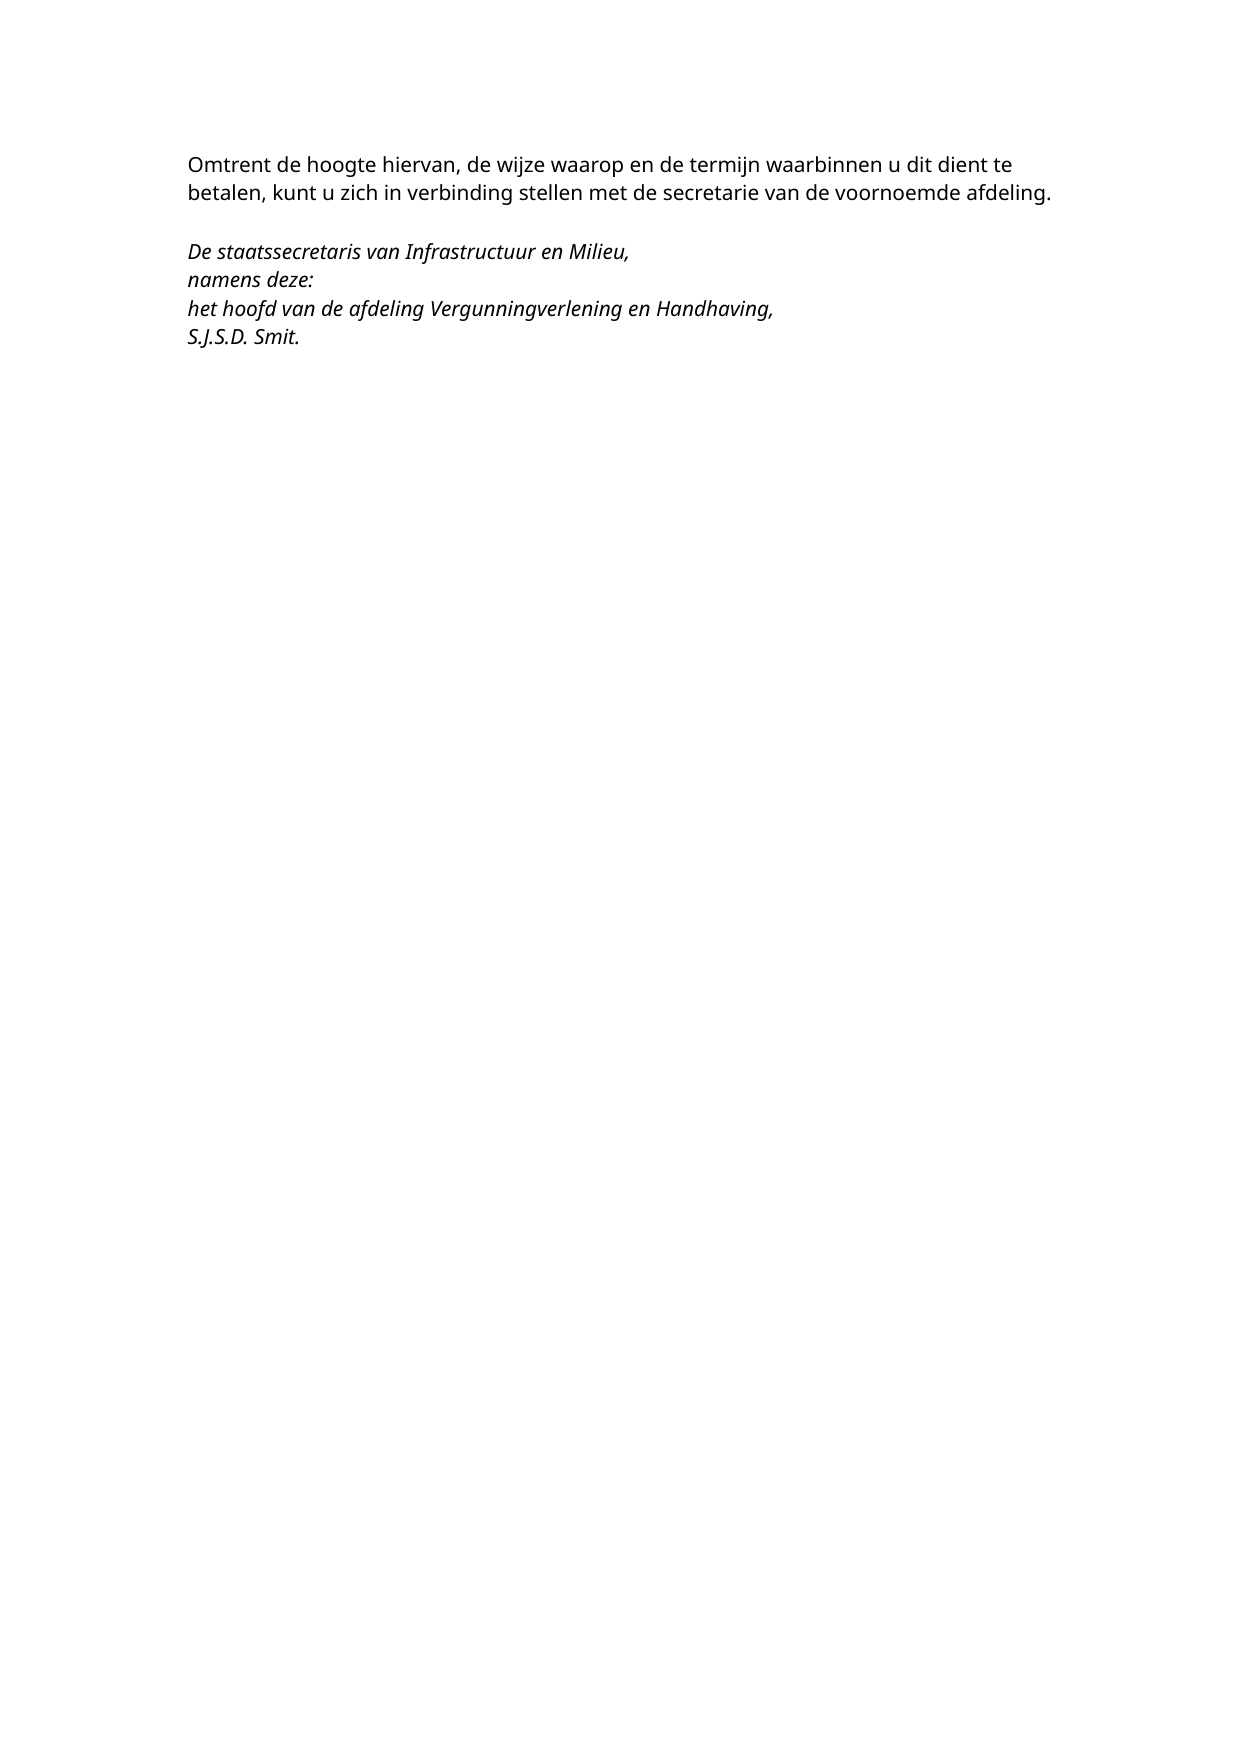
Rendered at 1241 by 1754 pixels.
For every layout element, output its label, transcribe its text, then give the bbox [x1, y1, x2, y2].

text Omtrent de hoogte hiervan, de wijze waarop en de termijn waarbinnen u dit dient te betalen, kunt u zich in verbinding stellen met de secretarie van de voornoemde afdeling. [187, 150, 1053, 207]
text het hoofd van de afdeling Vergunningverlening en Handhaving, [187, 294, 1053, 322]
text namens deze: [187, 265, 1053, 294]
text S.J.S.D. Smit. [187, 322, 1053, 351]
text De staatssecretaris van Infrastructuur en Milieu, [187, 237, 1053, 265]
